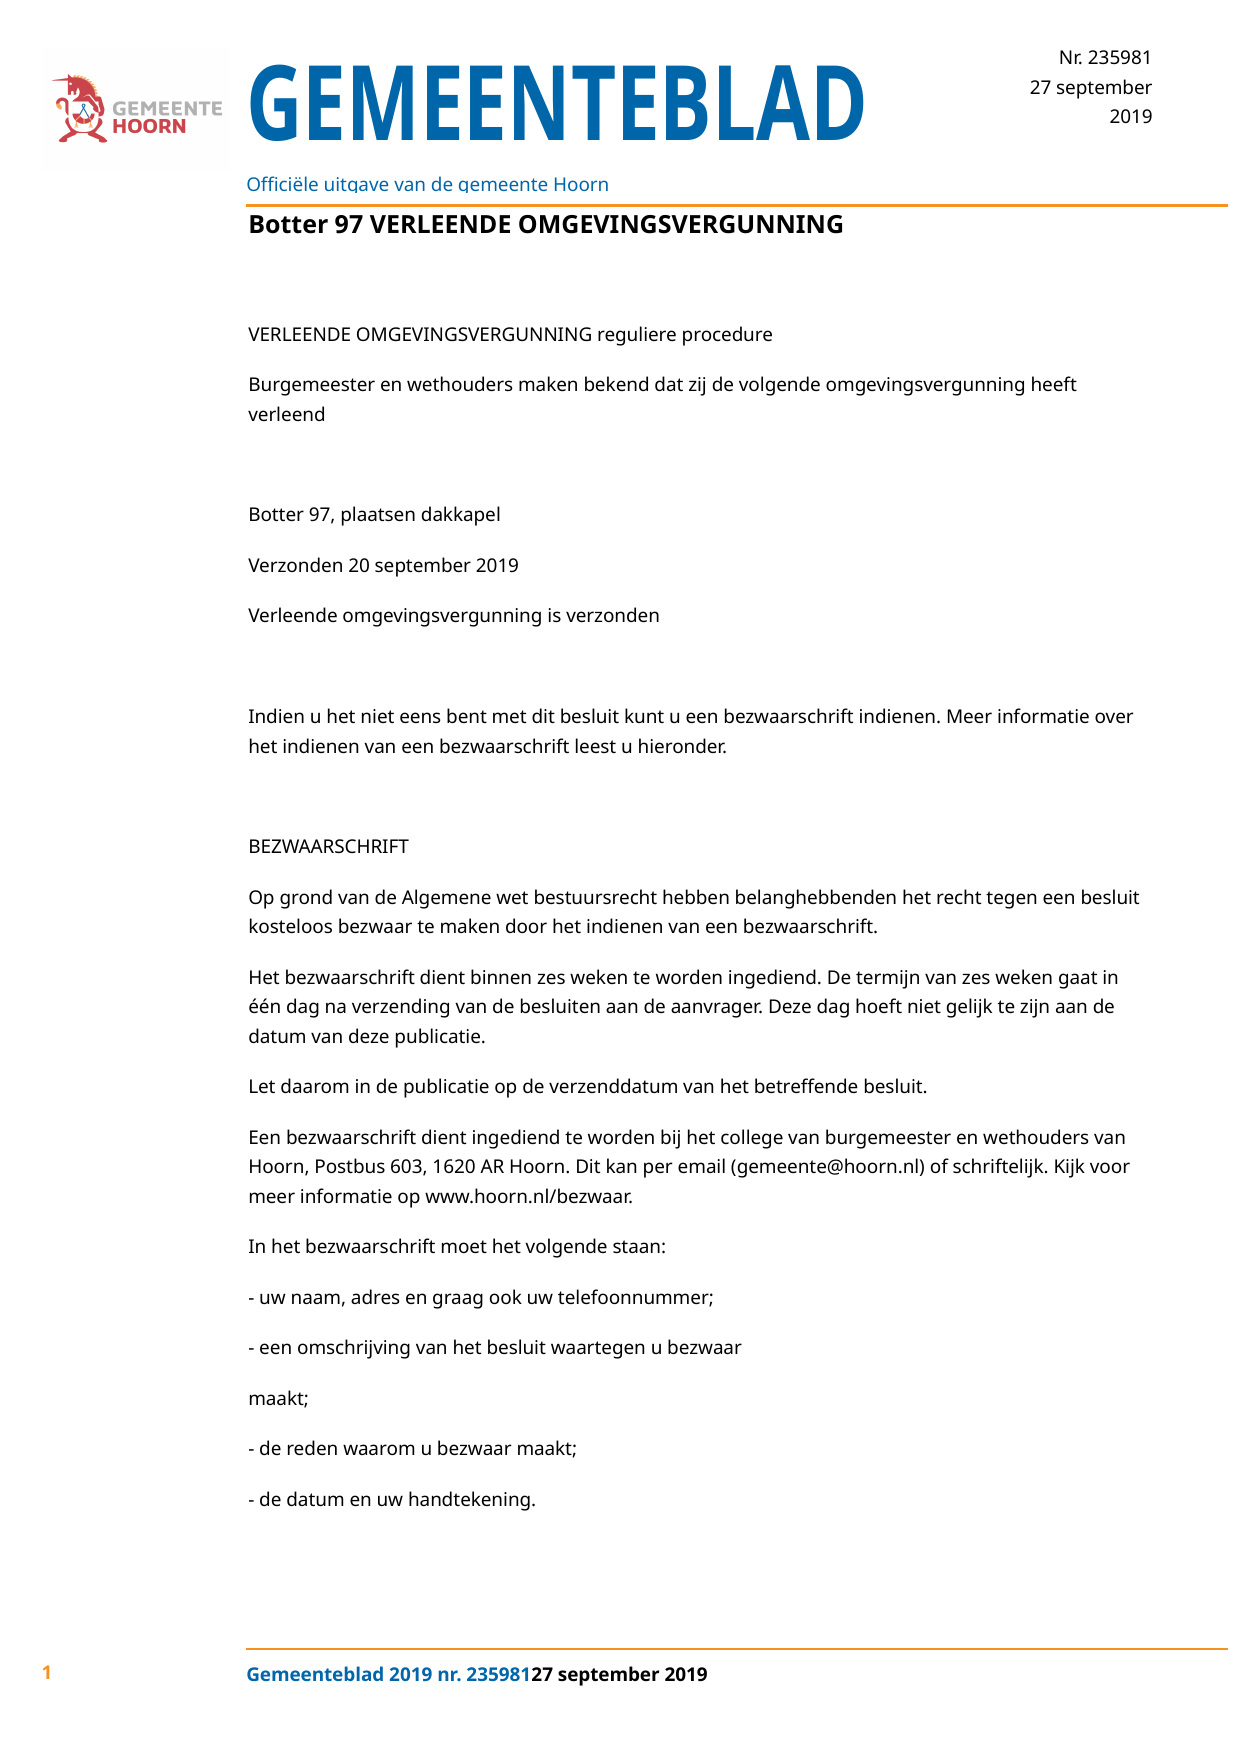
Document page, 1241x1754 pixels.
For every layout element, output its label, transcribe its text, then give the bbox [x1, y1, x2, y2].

text Een bezwaarschrift dient ingediend te worden bij het college van burgemeester en wethouders van Hoorn, Postbus 603, 1620 AR Hoorn. Dit kan per email (gemeente@hoorn.nl) of schriftelijk. Kijk voor meer informatie op www.hoorn.nl/bezwaar. [248, 1124, 1152, 1209]
text Op grond van de Algemene wet bestuursrecht hebben belanghebbenden het recht tegen een besluit kosteloos bezwaar te maken door het indienen van een bezwaarschrift. [248, 884, 1152, 939]
text Let daarom in de publicatie op de verzenddatum van het betreffende besluit. [248, 1074, 1152, 1099]
picture [41, 47, 231, 172]
text Het bezwaarschrift dient binnen zes weken te worden ingediend. De termijn van zes weken gaat in één dag na verzending van de besluiten aan de aanvrager. Deze dag hoeft niet gelijk te zijn aan de datum van deze publicatie. [248, 964, 1152, 1049]
text Verleende omgevingsvergunning is verzonden [248, 602, 1152, 628]
text - de datum en uw handtekening. [248, 1486, 1152, 1511]
text In het bezwaarschrift moet het volgende staan: [248, 1234, 1152, 1259]
text Botter 97, plaatsen dakkapel [248, 502, 1152, 527]
text BEZWAARSCHRIFT [248, 834, 1152, 859]
text - een omschrijving van het besluit waartegen u bezwaar [248, 1334, 1152, 1360]
text Burgemeester en wethouders maken bekend dat zij de volgende omgevingsvergunning heeft verleend [248, 371, 1152, 426]
text - uw naam, adres en graag ook uw telefoonnummer; [248, 1284, 1152, 1310]
text maakt; [248, 1385, 1152, 1411]
text - de reden waarom u bezwaar maakt; [248, 1435, 1152, 1461]
text Botter 97 VERLEENDE OMGEVINGSVERGUNNING [248, 207, 1152, 241]
text Indien u het niet eens bent met dit besluit kunt u een bezwaarschrift indienen. Meer informatie over het indienen van een bezwaarschrift leest u hieronder. [248, 703, 1152, 758]
text Verzonden 20 september 2019 [248, 552, 1152, 578]
text VERLEENDE OMGEVINGSVERGUNNING reguliere procedure [248, 321, 1152, 346]
